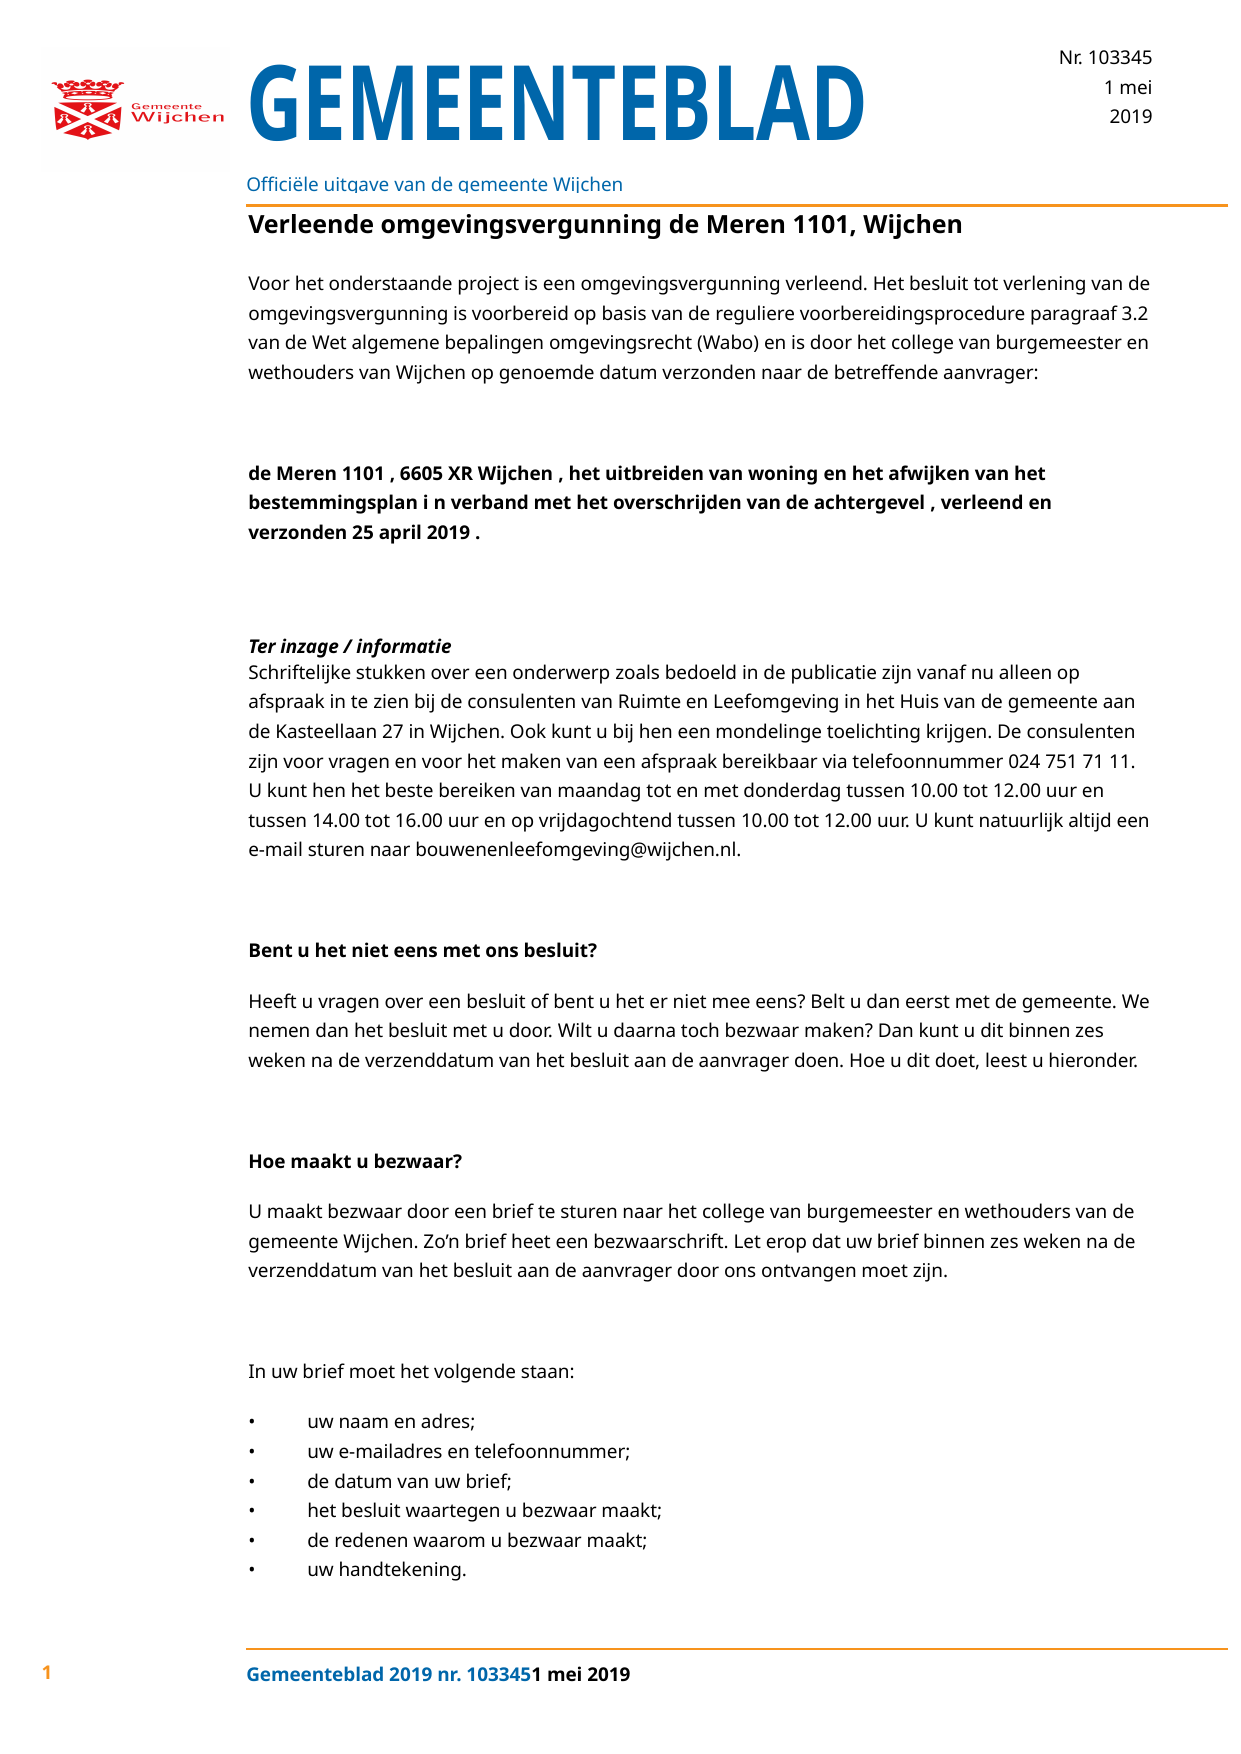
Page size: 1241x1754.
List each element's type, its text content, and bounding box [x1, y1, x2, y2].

text Heeft u vragen over een besluit of bent u het er niet mee eens? Belt u dan eerst met de gemeente. We nemen dan het besluit met u door. Wilt u daarna toch bezwaar maken? Dan kunt u dit binnen zes weken na de verzenddatum van het besluit aan de aanvrager doen. Hoe u dit doet, leest u hieronder. [248, 988, 1152, 1073]
text Verleende omgevingsvergunning de Meren 1101, Wijchen [248, 207, 1152, 241]
text de Meren 1101 , 6605 XR Wijchen , het uitbreiden van woning en het afwijken van het bestemmingsplan i n verband met het overschrijden van de achtergevel , verleend en verzonden 25 april 2019 . [248, 460, 1152, 545]
text Schriftelijke stukken over een onderwerp zoals bedoeld in de publicatie zijn vanaf nu alleen op afspraak in te zien bij de consulenten van Ruimte en Leefomgeving in het Huis van de gemeente aan de Kasteellaan 27 in Wijchen. Ook kunt u bij hen een mondelinge toelichting krijgen. De consulenten zijn voor vragen en voor het maken van een afspraak bereikbaar via telefoonnummer 024 751 71 11. U kunt hen het beste bereiken van maandag tot en met donderdag tussen 10.00 tot 12.00 uur en tussen 14.00 tot 16.00 uur en op vrijdagochtend tussen 10.00 tot 12.00 uur. U kunt natuurlijk altijd een e-mail sturen naar bouwenenleefomgeving@wijchen.nl. [248, 659, 1152, 862]
list de redenen waarom u bezwaar maakt; [248, 1527, 1152, 1553]
text Ter inzage / informatie [248, 633, 1152, 659]
list uw e-mailadres en telefoonnummer; [248, 1438, 1152, 1464]
text Hoe maakt u bezwaar? [248, 1148, 1152, 1174]
text In uw brief moet het volgende staan: [248, 1358, 1152, 1384]
list de datum van uw brief; [248, 1468, 1152, 1494]
picture [41, 47, 231, 172]
text Voor het onderstaande project is een omgevingsvergunning verleend. Het besluit tot verlening van de omgevingsvergunning is voorbereid op basis van de reguliere voorbereidingsprocedure paragraaf 3.2 van de Wet algemene bepalingen omgevingsrecht (Wabo) en is door het college van burgemeester en wethouders van Wijchen op genoemde datum verzonden naar de betreffende aanvrager: [248, 270, 1152, 385]
text U maakt bezwaar door een brief te sturen naar het college van burgemeester en wethouders van de gemeente Wijchen. Zo’n brief heet een bezwaarschrift. Let erop dat uw brief binnen zes weken na de verzenddatum van het besluit aan de aanvrager door ons ontvangen moet zijn. [248, 1198, 1152, 1283]
list uw handtekening. [248, 1557, 1152, 1582]
list het besluit waartegen u bezwaar maakt; [248, 1497, 1152, 1523]
text Bent u het niet eens met ons besluit? [248, 937, 1152, 963]
list uw naam en adres; [248, 1409, 1152, 1434]
